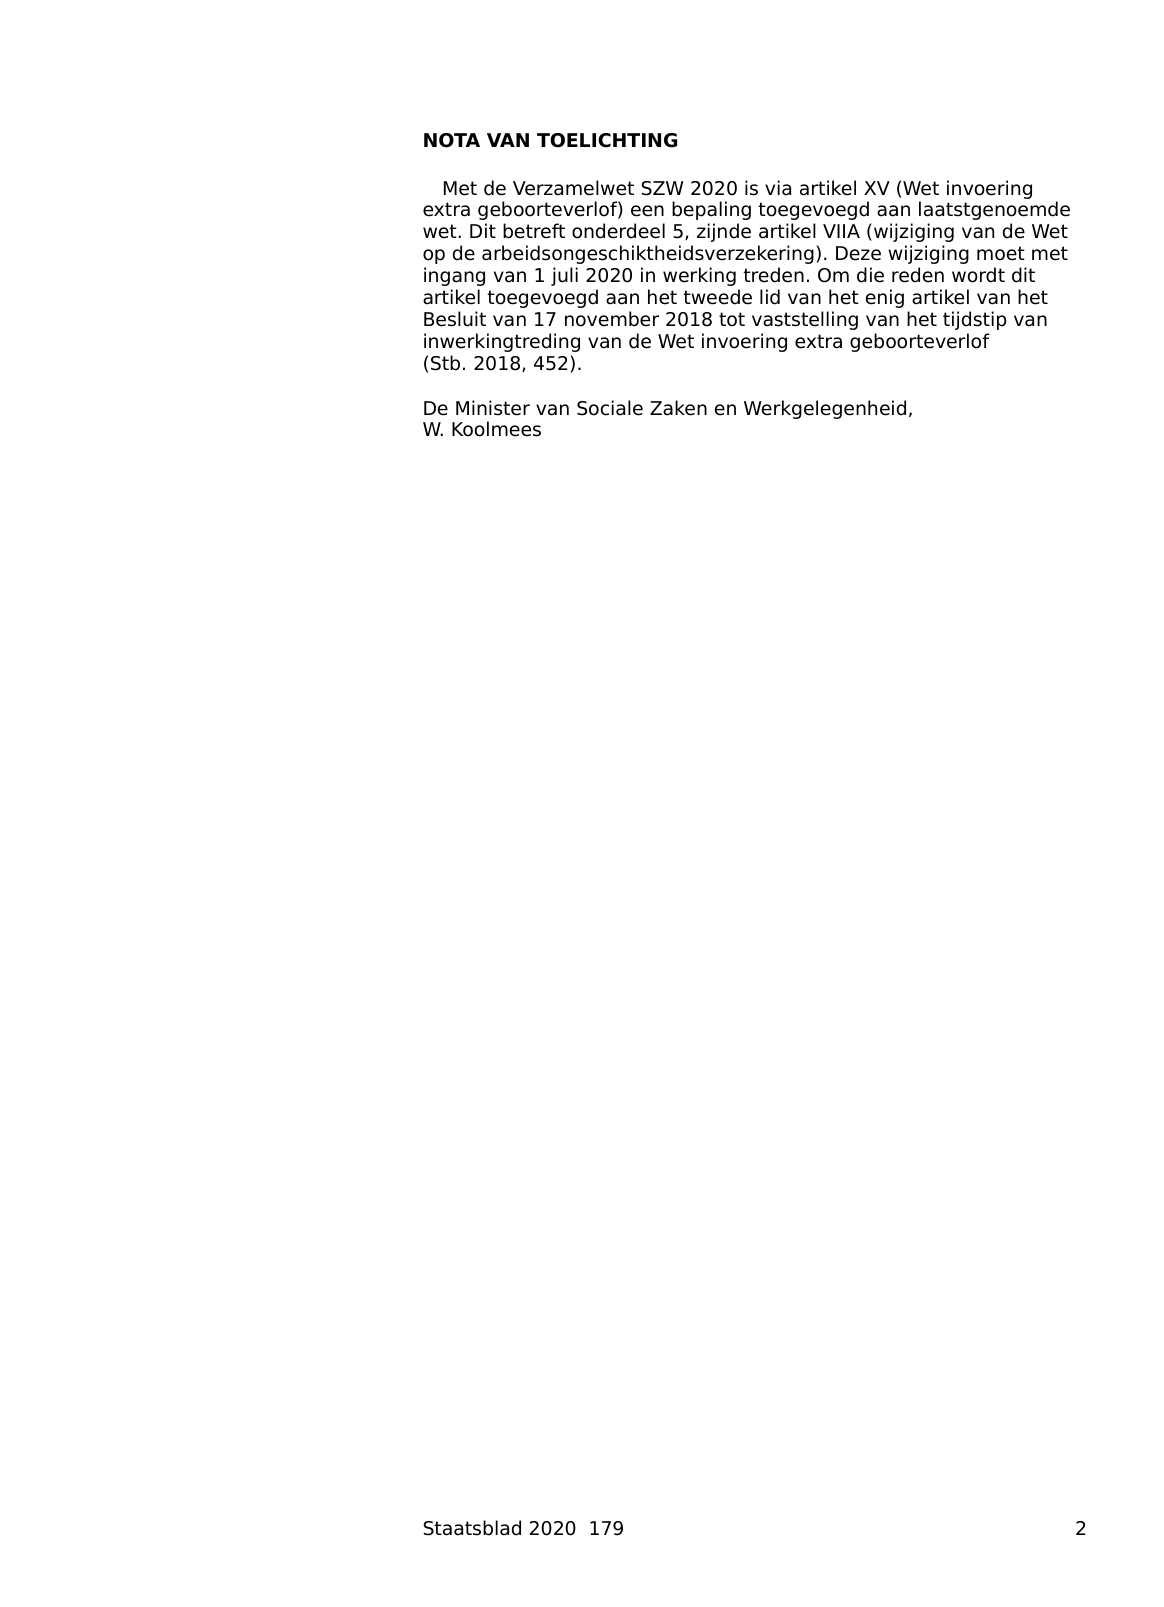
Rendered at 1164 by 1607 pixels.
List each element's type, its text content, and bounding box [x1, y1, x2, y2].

subtitle NOTA VAN TOELICHTING [422, 130, 1087, 152]
text De Minister van Sociale Zaken en Werkgelegenheid, W. Koolmees [422, 397, 1087, 441]
text Met de Verzamelwet SZW 2020 is via artikel XV (Wet invoering extra geboorteverlof) een bepaling toegevoegd aan laatstgenoemde wet. Dit betreft onderdeel 5, zijnde artikel VIIA (wijziging van de Wet op de arbeidsongeschiktheidsverzekering). Deze wijziging moet met ingang van 1 juli 2020 in werking treden. Om die reden wordt dit artikel toegevoegd aan het tweede lid van het enig artikel van het Besluit van 17 november 2018 tot vaststelling van het tijdstip van inwerkingtreding van de Wet invoering extra geboorteverlof (Stb. 2018, 452). [422, 177, 1087, 375]
